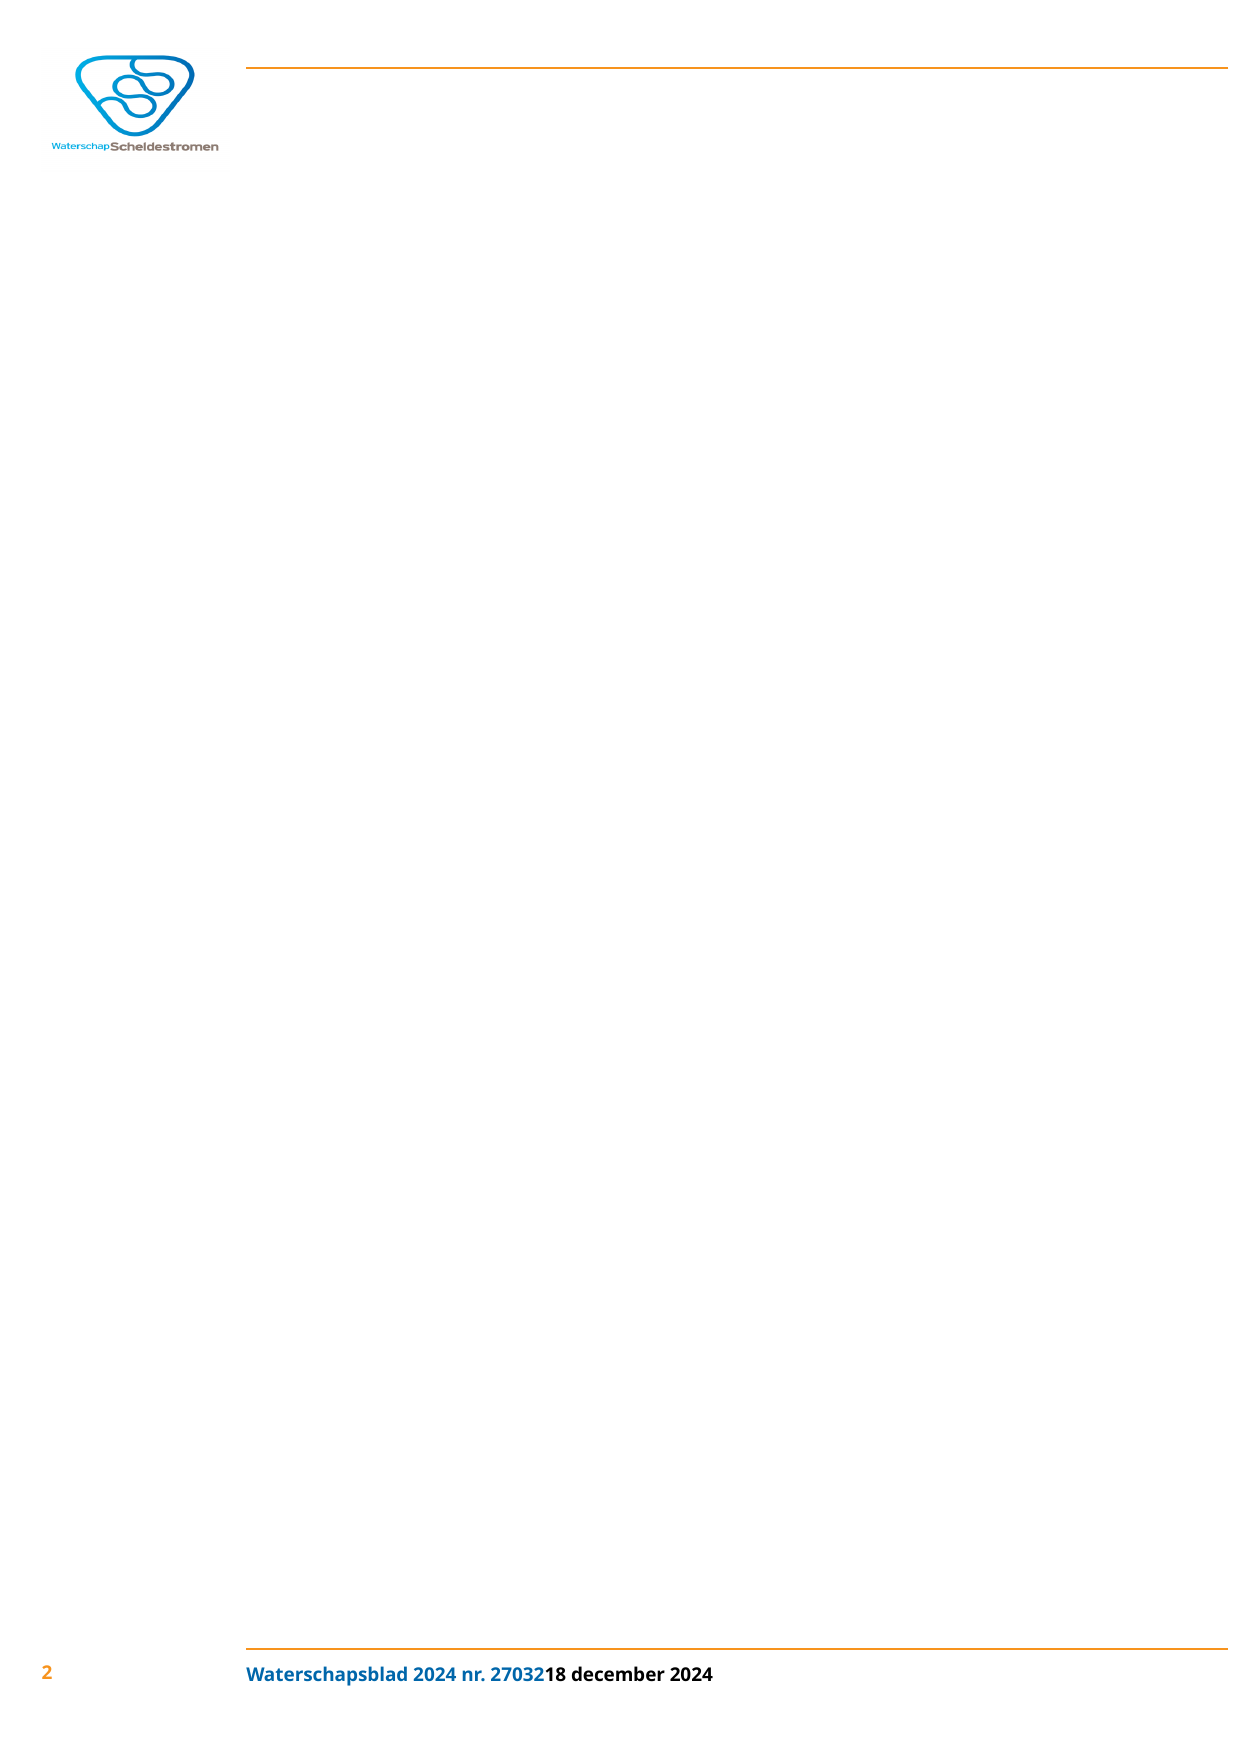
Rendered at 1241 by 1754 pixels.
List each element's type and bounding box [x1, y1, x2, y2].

picture [41, 47, 231, 172]
